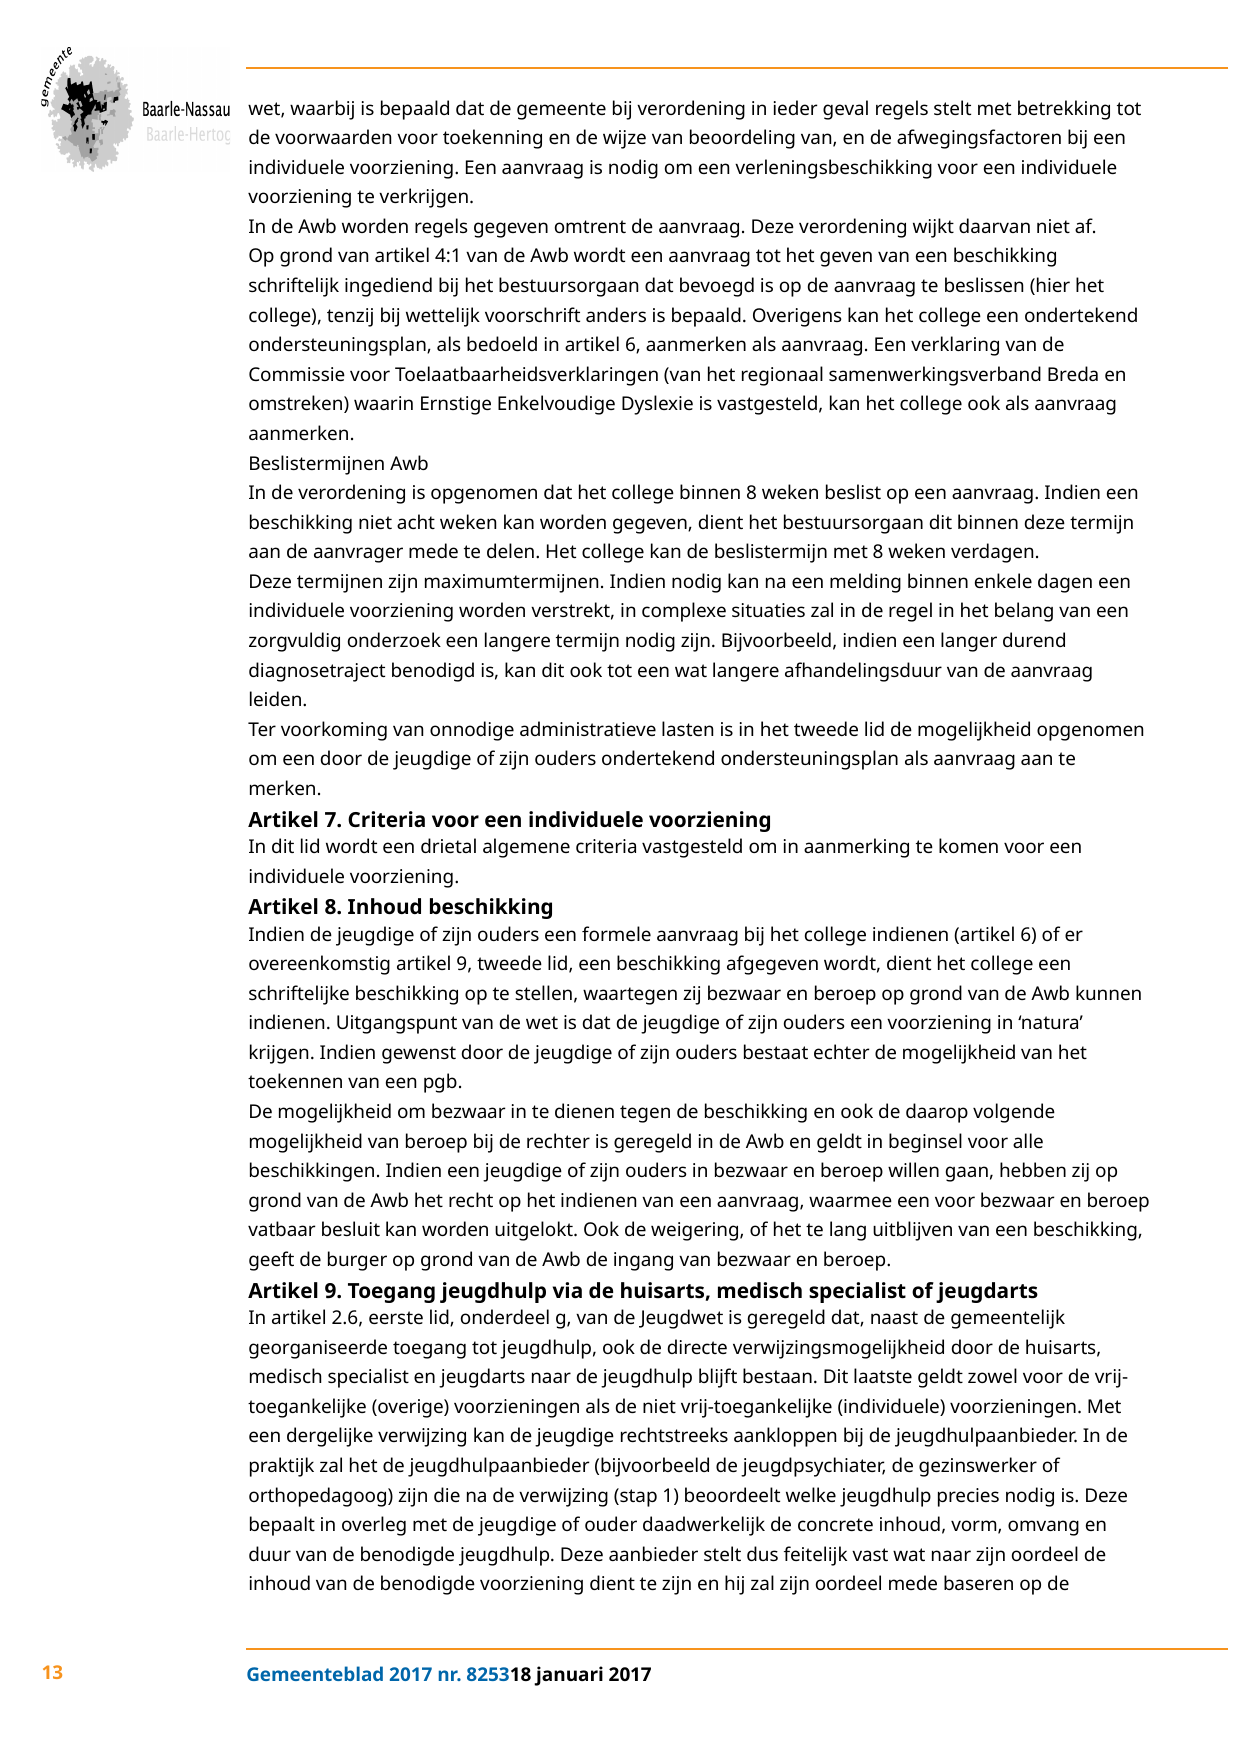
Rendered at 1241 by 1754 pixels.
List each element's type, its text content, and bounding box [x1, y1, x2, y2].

text In de Awb worden regels gegeven omtrent de aanvraag. Deze verordening wijkt daarvan niet af. [248, 213, 1152, 239]
text In artikel 2.6, eerste lid, onderdeel g, van de Jeugdwet is geregeld dat, naast de gemeentelijk georganiseerde toegang tot jeugdhulp, ook de directe verwijzingsmogelijkheid door de huisarts, medisch specialist en jeugdarts naar de jeugdhulp blijft bestaan. Dit laatste geldt zowel voor de vrij-toegankelijke (overige) voorzieningen als de niet vrij-toegankelijke (individuele) voorzieningen. Met een dergelijke verwijzing kan de jeugdige rechtstreeks aankloppen bij de jeugdhulpaanbieder. In de praktijk zal het de jeugdhulpaanbieder (bijvoorbeeld de jeugdpsychiater, de gezinswerker of orthopedagoog) zijn die na de verwijzing (stap 1) beoordeelt welke jeugdhulp precies nodig is. Deze bepaalt in overleg met de jeugdige of ouder daadwerkelijk de concrete inhoud, vorm, omvang en duur van de benodigde jeugdhulp. Deze aanbieder stelt dus feitelijk vast wat naar zijn oordeel de inhoud van de benodigde voorziening dient te zijn en hij zal zijn oordeel mede baseren op de [248, 1304, 1152, 1596]
text Op grond van artikel 4:1 van de Awb wordt een aanvraag tot het geven van een beschikking schriftelijk ingediend bij het bestuursorgaan dat bevoegd is op de aanvraag te beslissen (hier het college), tenzij bij wettelijk voorschrift anders is bepaald. Overigens kan het college een ondertekend ondersteuningsplan, als bedoeld in artikel 6, aanmerken als aanvraag. Een verklaring van de Commissie voor Toelaatbaarheidsverklaringen (van het regionaal samenwerkingsverband Breda en omstreken) waarin Ernstige Enkelvoudige Dyslexie is vastgesteld, kan het college ook als aanvraag aanmerken. [248, 243, 1152, 446]
text Artikel 9. Toegang jeugdhulp via de huisarts, medisch specialist of jeugdarts [248, 1276, 1152, 1304]
text Ter voorkoming van onnodige administratieve lasten is in het tweede lid de mogelijkheid opgenomen om een door de jeugdige of zijn ouders ondertekend ondersteuningsplan als aanvraag aan te merken. [248, 716, 1152, 801]
text De mogelijkheid om bezwaar in te dienen tegen de beschikking en ook de daarop volgende mogelijkheid van beroep bij de rechter is geregeld in de Awb en geldt in beginsel voor alle beschikkingen. Indien een jeugdige of zijn ouders in bezwaar en beroep willen gaan, hebben zij op grond van de Awb het recht op het indienen van een aanvraag, waarmee een voor bezwaar en beroep vatbaar besluit kan worden uitgelokt. Ook de weigering, of het te lang uitblijven van een beschikking, geeft de burger op grond van de Awb de ingang van bezwaar en beroep. [248, 1098, 1152, 1272]
text In dit lid wordt een drietal algemene criteria vastgesteld om in aanmerking te komen voor een individuele voorziening. [248, 833, 1152, 888]
text Artikel 8. Inhoud beschikking [248, 892, 1152, 921]
text Indien de jeugdige of zijn ouders een formele aanvraag bij het college indienen (artikel 6) of er overeenkomstig artikel 9, tweede lid, een beschikking afgegeven wordt, dient het college een schriftelijke beschikking op te stellen, waartegen zij bezwaar en beroep op grond van de Awb kunnen indienen. Uitgangspunt van de wet is dat de jeugdige of zijn ouders een voorziening in ‘natura’ krijgen. Indien gewenst door de jeugdige of zijn ouders bestaat echter de mogelijkheid van het toekennen van een pgb. [248, 921, 1152, 1094]
text Beslistermijnen Awb [248, 450, 1152, 476]
text Artikel 7. Criteria voor een individuele voorziening [248, 805, 1152, 833]
text Deze termijnen zijn maximumtermijnen. Indien nodig kan na een melding binnen enkele dagen een individuele voorziening worden verstrekt, in complexe situaties zal in de regel in het belang van een zorgvuldig onderzoek een langere termijn nodig zijn. Bijvoorbeeld, indien een langer durend diagnosetraject benodigd is, kan dit ook tot een wat langere afhandelingsduur van de aanvraag leiden. [248, 568, 1152, 712]
picture [41, 47, 231, 172]
text wet, waarbij is bepaald dat de gemeente bij verordening in ieder geval regels stelt met betrekking tot de voorwaarden voor toekenning en de wijze van beoordeling van, en de afwegingsfactoren bij een individuele voorziening. Een aanvraag is nodig om een verleningsbeschikking voor een individuele voorziening te verkrijgen. [248, 95, 1152, 209]
text In de verordening is opgenomen dat het college binnen 8 weken beslist op een aanvraag. Indien een beschikking niet acht weken kan worden gegeven, dient het bestuursorgaan dit binnen deze termijn aan de aanvrager mede te delen. Het college kan de beslistermijn met 8 weken verdagen. [248, 479, 1152, 564]
